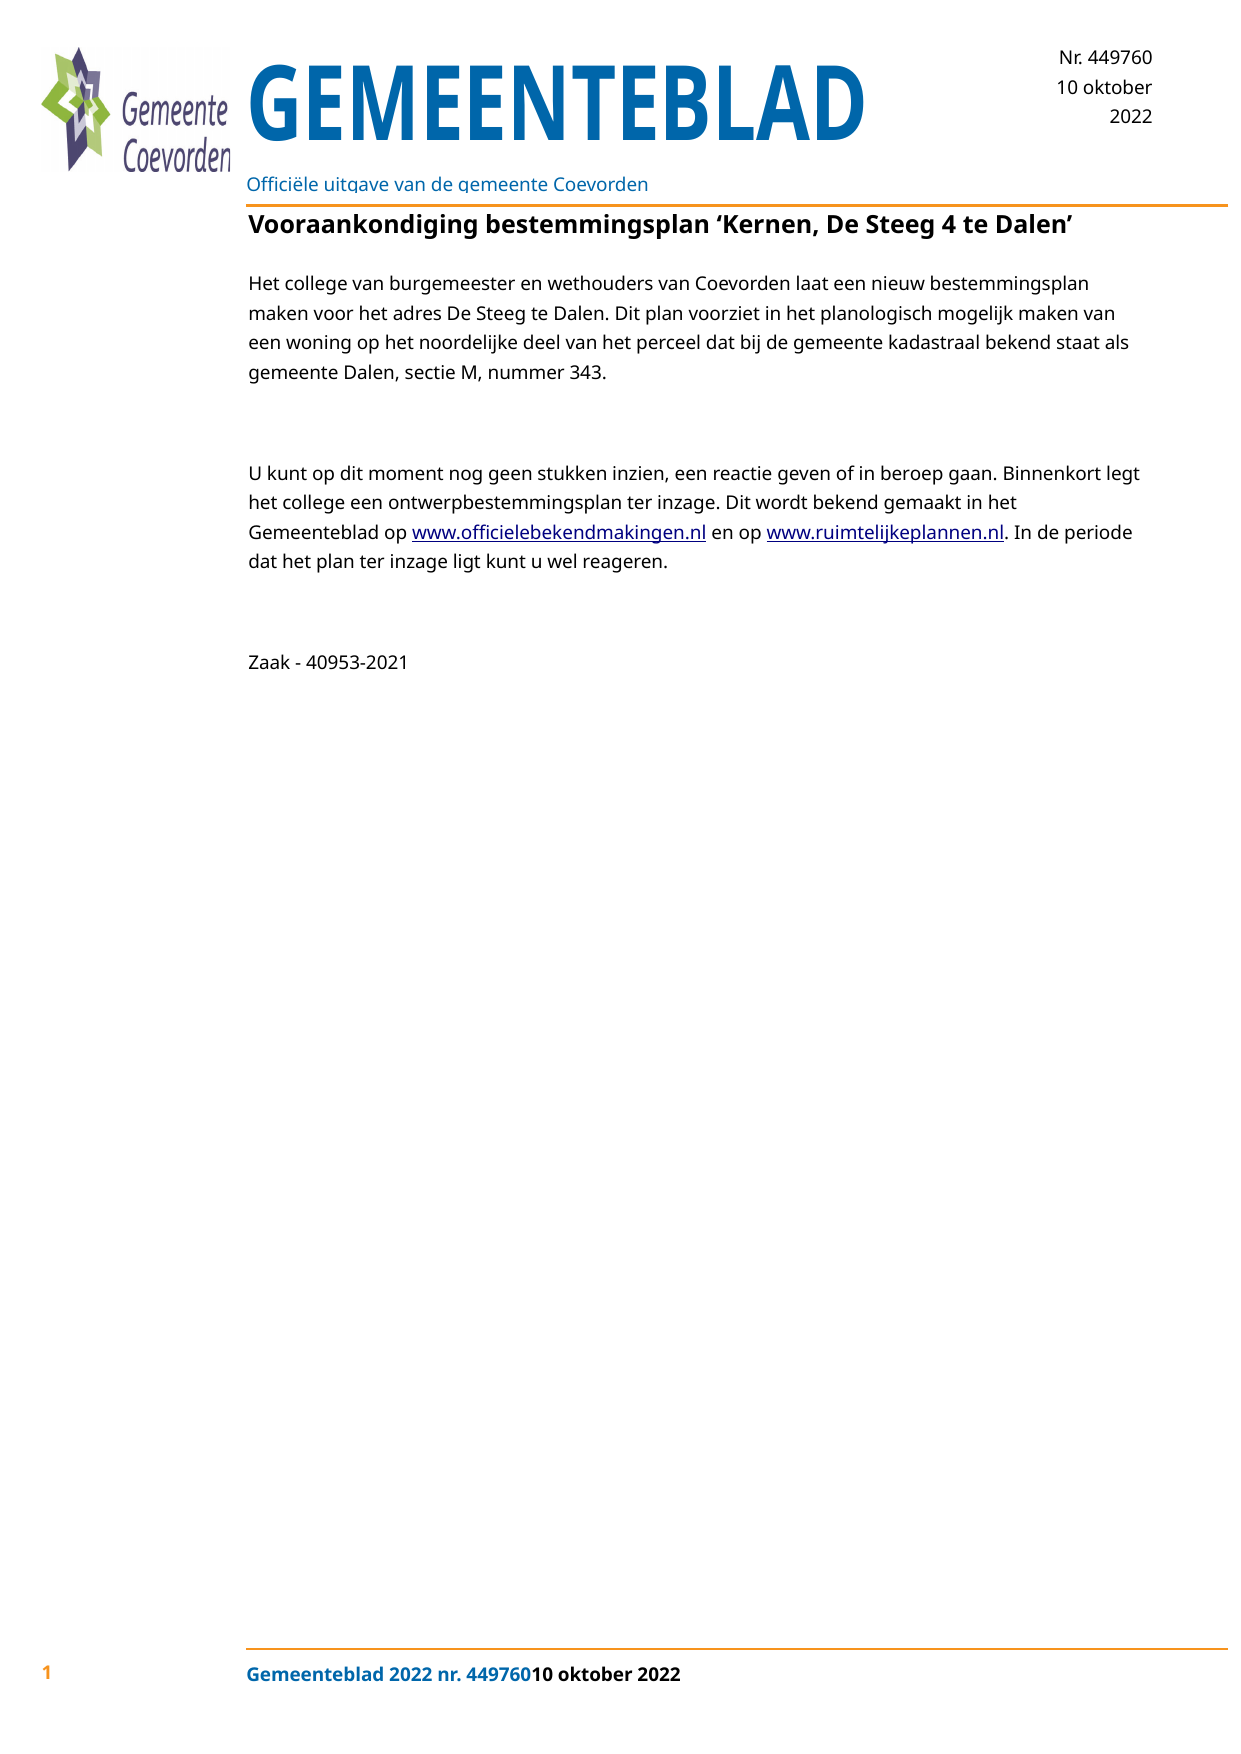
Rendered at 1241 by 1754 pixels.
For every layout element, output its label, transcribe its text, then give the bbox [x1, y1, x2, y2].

picture [41, 47, 231, 172]
text Vooraankondiging bestemmingsplan ‘Kernen, De Steeg 4 te Dalen’ [248, 207, 1152, 241]
text U kunt op dit moment nog geen stukken inzien, een reactie geven of in beroep gaan. Binnenkort legt het college een ontwerpbestemmingsplan ter inzage. Dit wordt bekend gemaakt in het Gemeenteblad op www.officielebekendmakingen.nl en op www.ruimtelijkeplannen.nl. In de periode dat het plan ter inzage ligt kunt u wel reageren. [248, 460, 1152, 574]
text Zaak - 40953-2021 [248, 649, 1152, 675]
text Het college van burgemeester en wethouders van Coevorden laat een nieuw bestemmingsplan maken voor het adres De Steeg te Dalen. Dit plan voorziet in het planologisch mogelijk maken van een woning op het noordelijke deel van het perceel dat bij de gemeente kadastraal bekend staat als gemeente Dalen, sectie M, nummer 343. [248, 270, 1152, 385]
